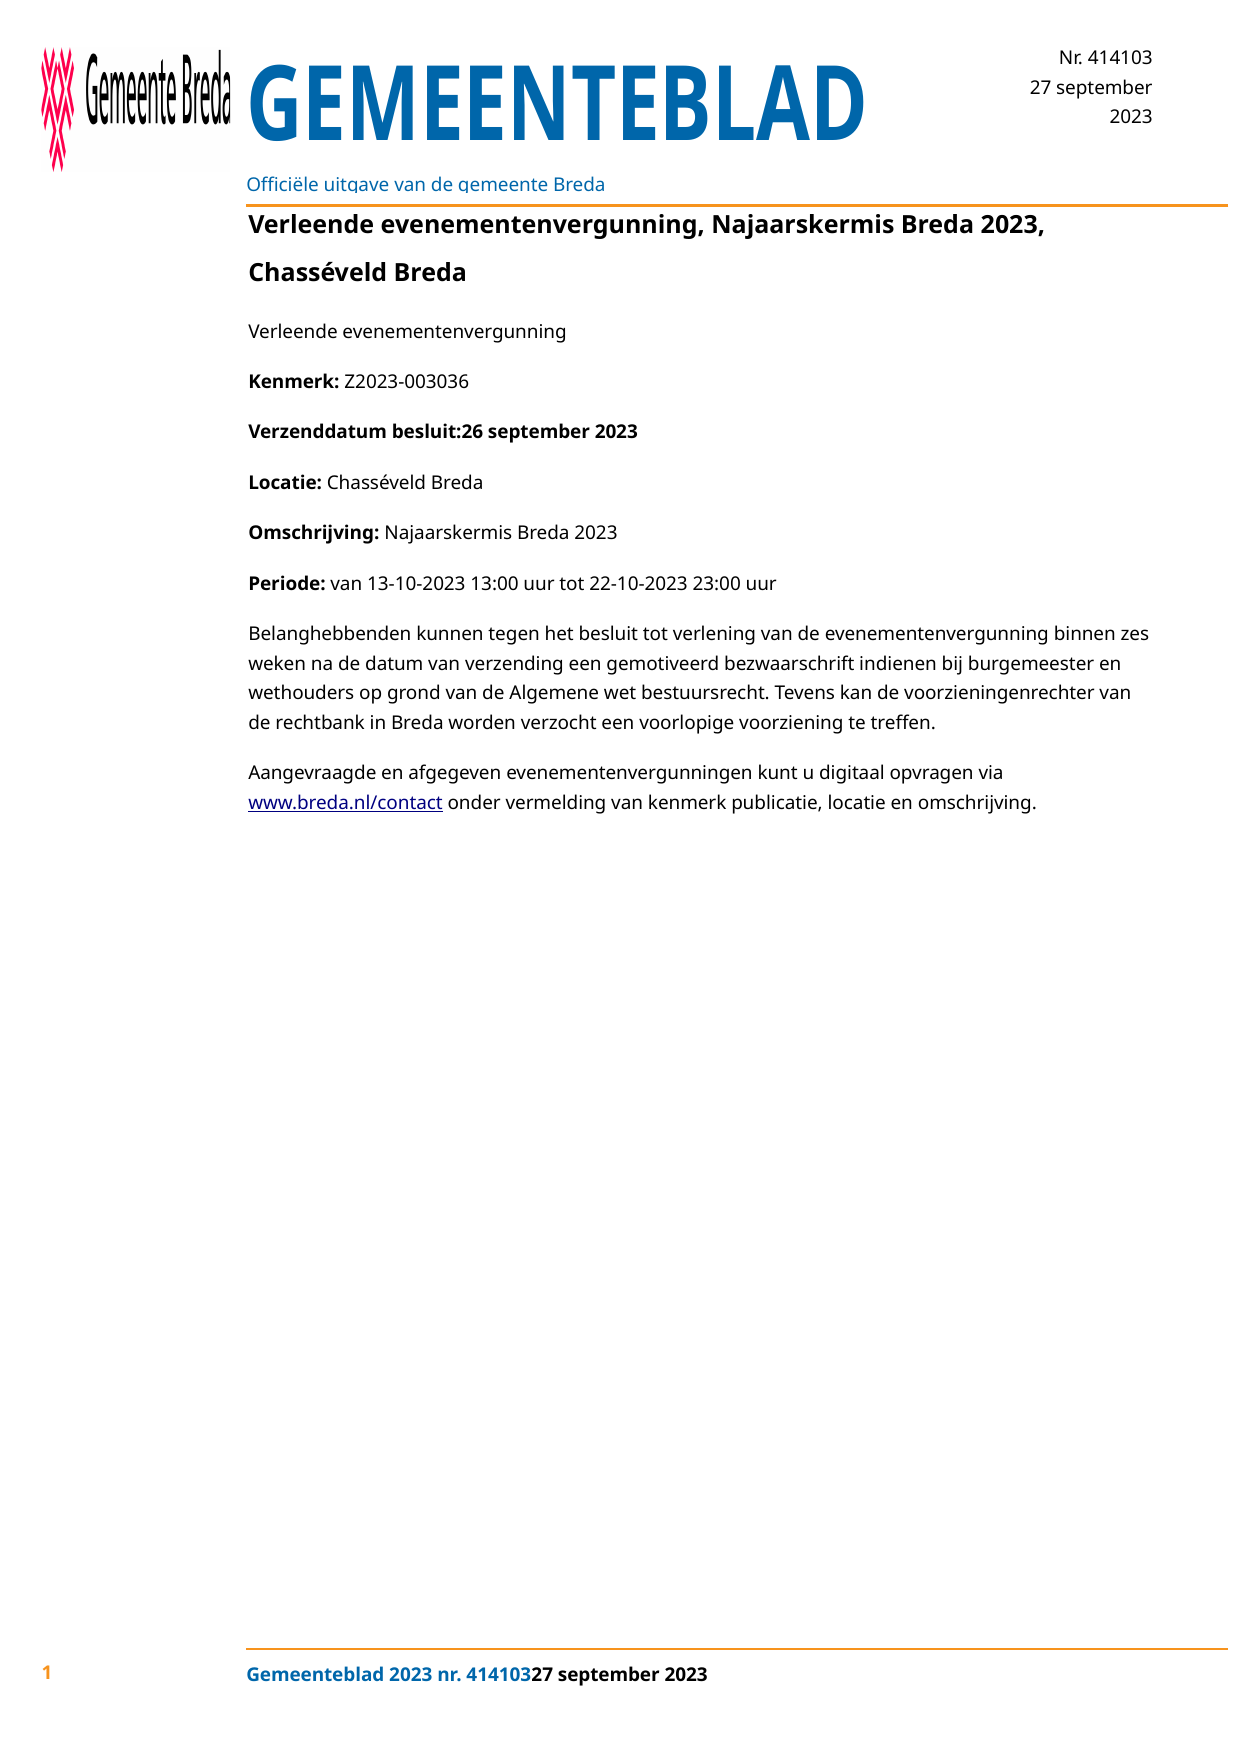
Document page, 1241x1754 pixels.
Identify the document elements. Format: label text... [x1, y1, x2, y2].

picture [41, 47, 231, 172]
text Verleende evenementenvergunning, Najaarskermis Breda 2023, Chasséveld Breda [248, 207, 1152, 288]
text Periode: van 13-10-2023 13:00 uur tot 22-10-2023 23:00 uur [248, 570, 1152, 596]
text Verzenddatum besluit:26 september 2023 [248, 419, 1152, 444]
text Verleende evenementenvergunning [248, 318, 1152, 344]
text Aangevraagde en afgegeven evenementenvergunningen kunt u digitaal opvragen via www.breda.nl/contact onder vermelding van kenmerk publicatie, locatie en omschrijving. [248, 759, 1152, 815]
text Locatie: Chasséveld Breda [248, 469, 1152, 495]
text Omschrijving: Najaarskermis Breda 2023 [248, 519, 1152, 545]
text Belanghebbenden kunnen tegen het besluit tot verlening van de evenementenvergunning binnen zes weken na de datum van verzending een gemotiveerd bezwaarschrift indienen bij burgemeester en wethouders op grond van de Algemene wet bestuursrecht. Tevens kan de voorzieningenrechter van de rechtbank in Breda worden verzocht een voorlopige voorziening te treffen. [248, 620, 1152, 735]
text Kenmerk: Z2023-003036 [248, 368, 1152, 394]
